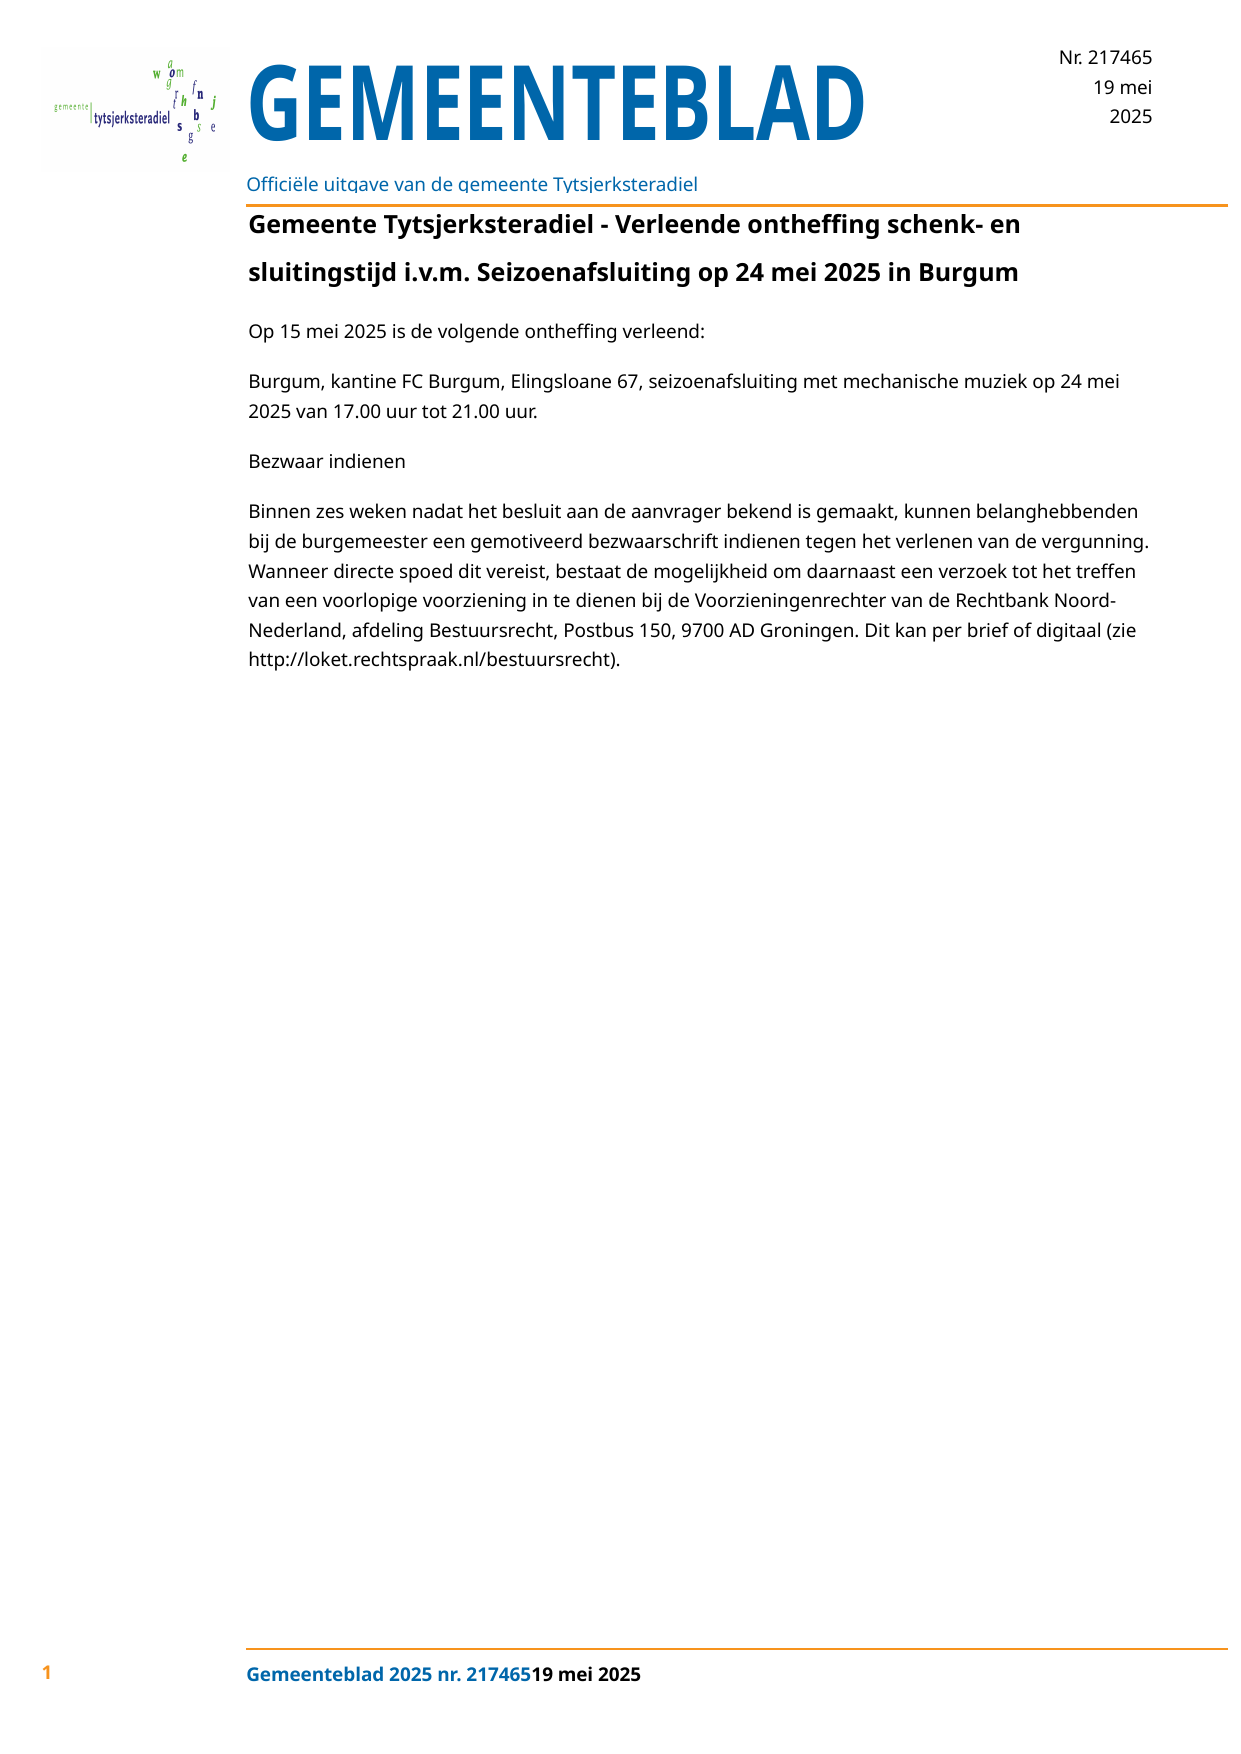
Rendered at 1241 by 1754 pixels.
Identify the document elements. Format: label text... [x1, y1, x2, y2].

text Gemeente Tytsjerksteradiel - Verleende ontheffing schenk- en sluitingstijd i.v.m. Seizoenafsluiting op 24 mei 2025 in Burgum [248, 207, 1152, 288]
text Bezwaar indienen [248, 448, 1152, 474]
text Binnen zes weken nadat het besluit aan de aanvrager bekend is gemaakt, kunnen belanghebbenden bij de burgemeester een gemotiveerd bezwaarschrift indienen tegen het verlenen van de vergunning. Wanneer directe spoed dit vereist, bestaat de mogelijkheid om daarnaast een verzoek tot het treffen van een voorlopige voorziening in te dienen bij de Voorzieningenrechter van de Rechtbank Noord-Nederland, afdeling Bestuursrecht, Postbus 150, 9700 AD Groningen. Dit kan per brief of digitaal (zie http://loket.rechtspraak.nl/bestuursrecht). [248, 499, 1152, 672]
picture [41, 47, 231, 172]
text Op 15 mei 2025 is de volgende ontheffing verleend: [248, 318, 1152, 344]
text Burgum, kantine FC Burgum, Elingsloane 67, seizoenafsluiting met mechanische muziek op 24 mei 2025 van 17.00 uur tot 21.00 uur. [248, 368, 1152, 424]
